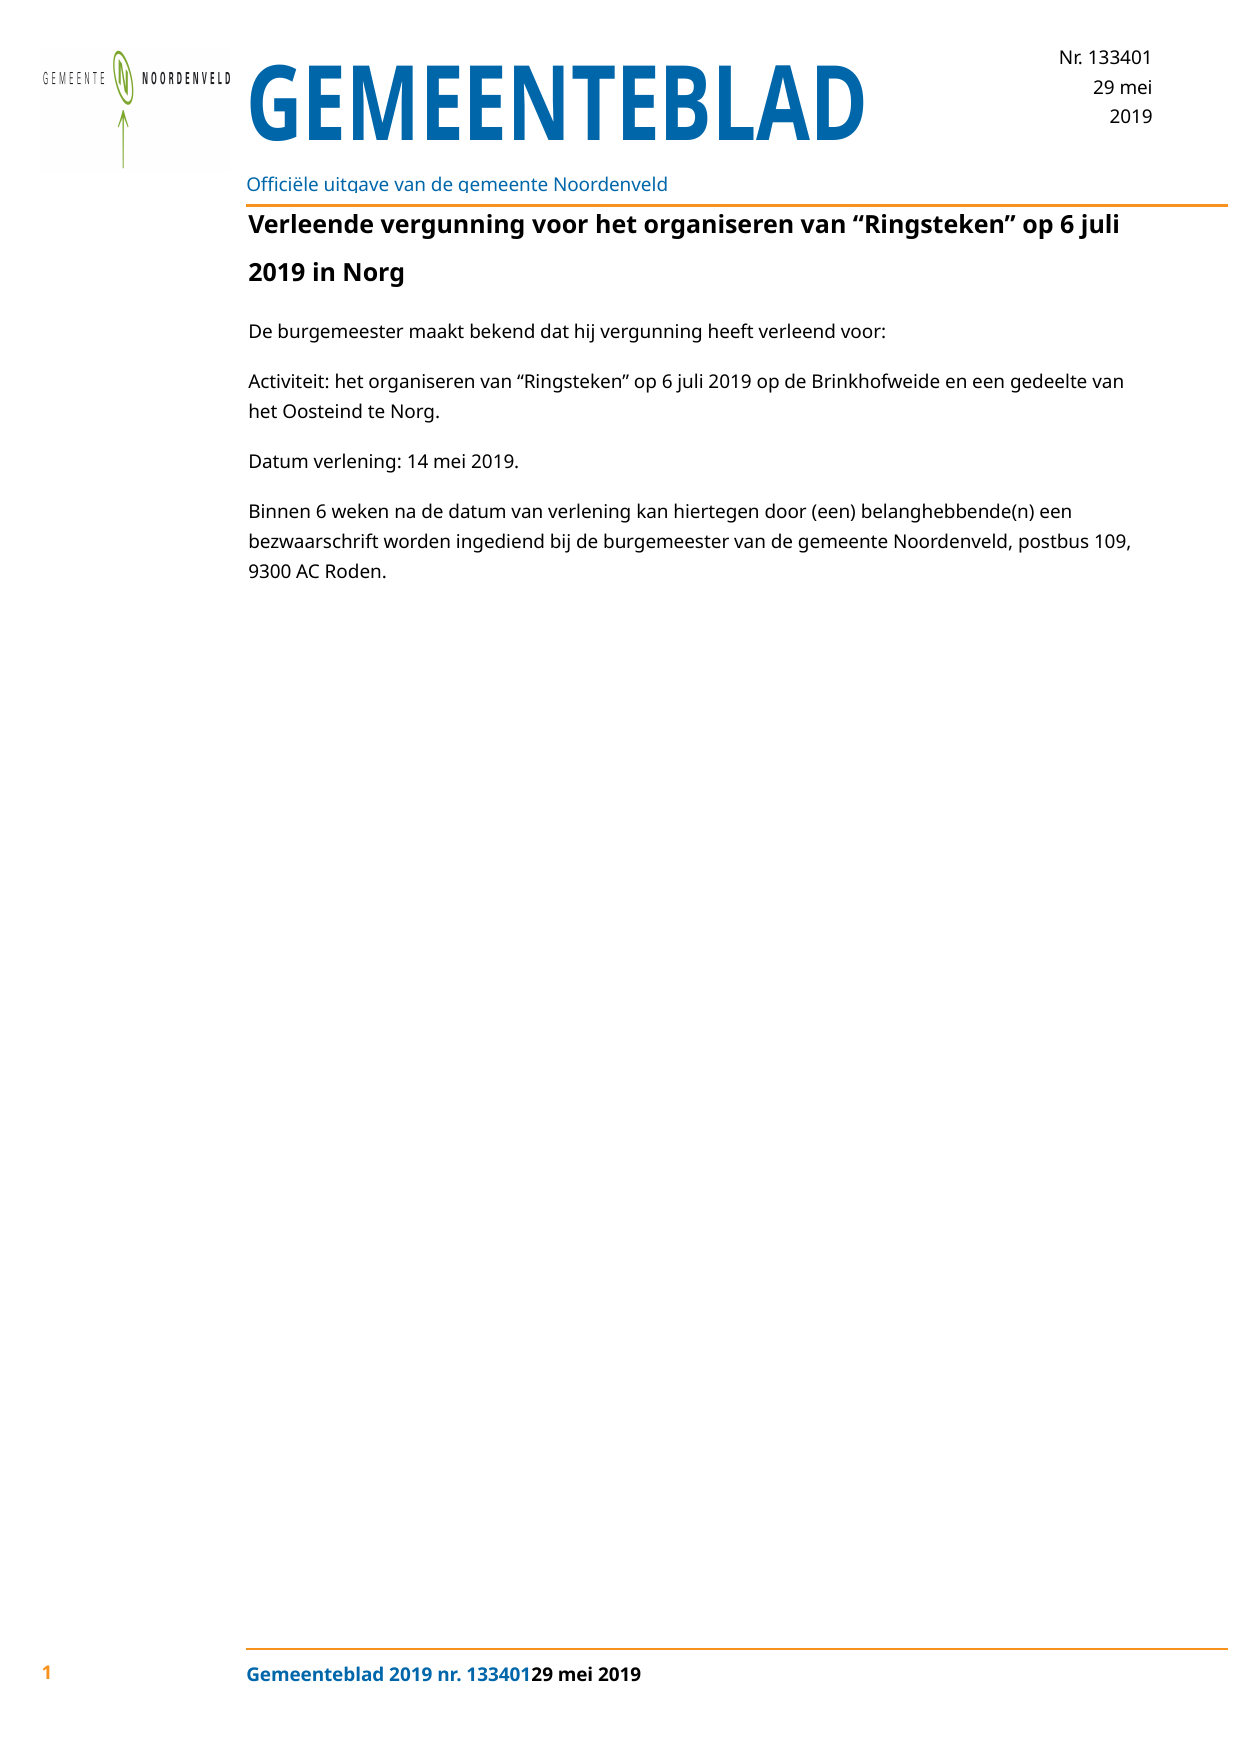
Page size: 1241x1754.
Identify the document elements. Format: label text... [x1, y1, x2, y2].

text Activiteit: het organiseren van “Ringsteken” op 6 juli 2019 op de Brinkhofweide en een gedeelte van het Oosteind te Norg. [248, 368, 1152, 424]
text Binnen 6 weken na de datum van verlening kan hiertegen door (een) belanghebbende(n) een bezwaarschrift worden ingediend bij de burgemeester van de gemeente Noordenveld, postbus 109, 9300 AC Roden. [248, 499, 1152, 584]
text Verleende vergunning voor het organiseren van “Ringsteken” op 6 juli 2019 in Norg [248, 207, 1152, 288]
text De burgemeester maakt bekend dat hij vergunning heeft verleend voor: [248, 318, 1152, 344]
text Datum verlening: 14 mei 2019. [248, 448, 1152, 474]
picture [41, 47, 231, 172]
